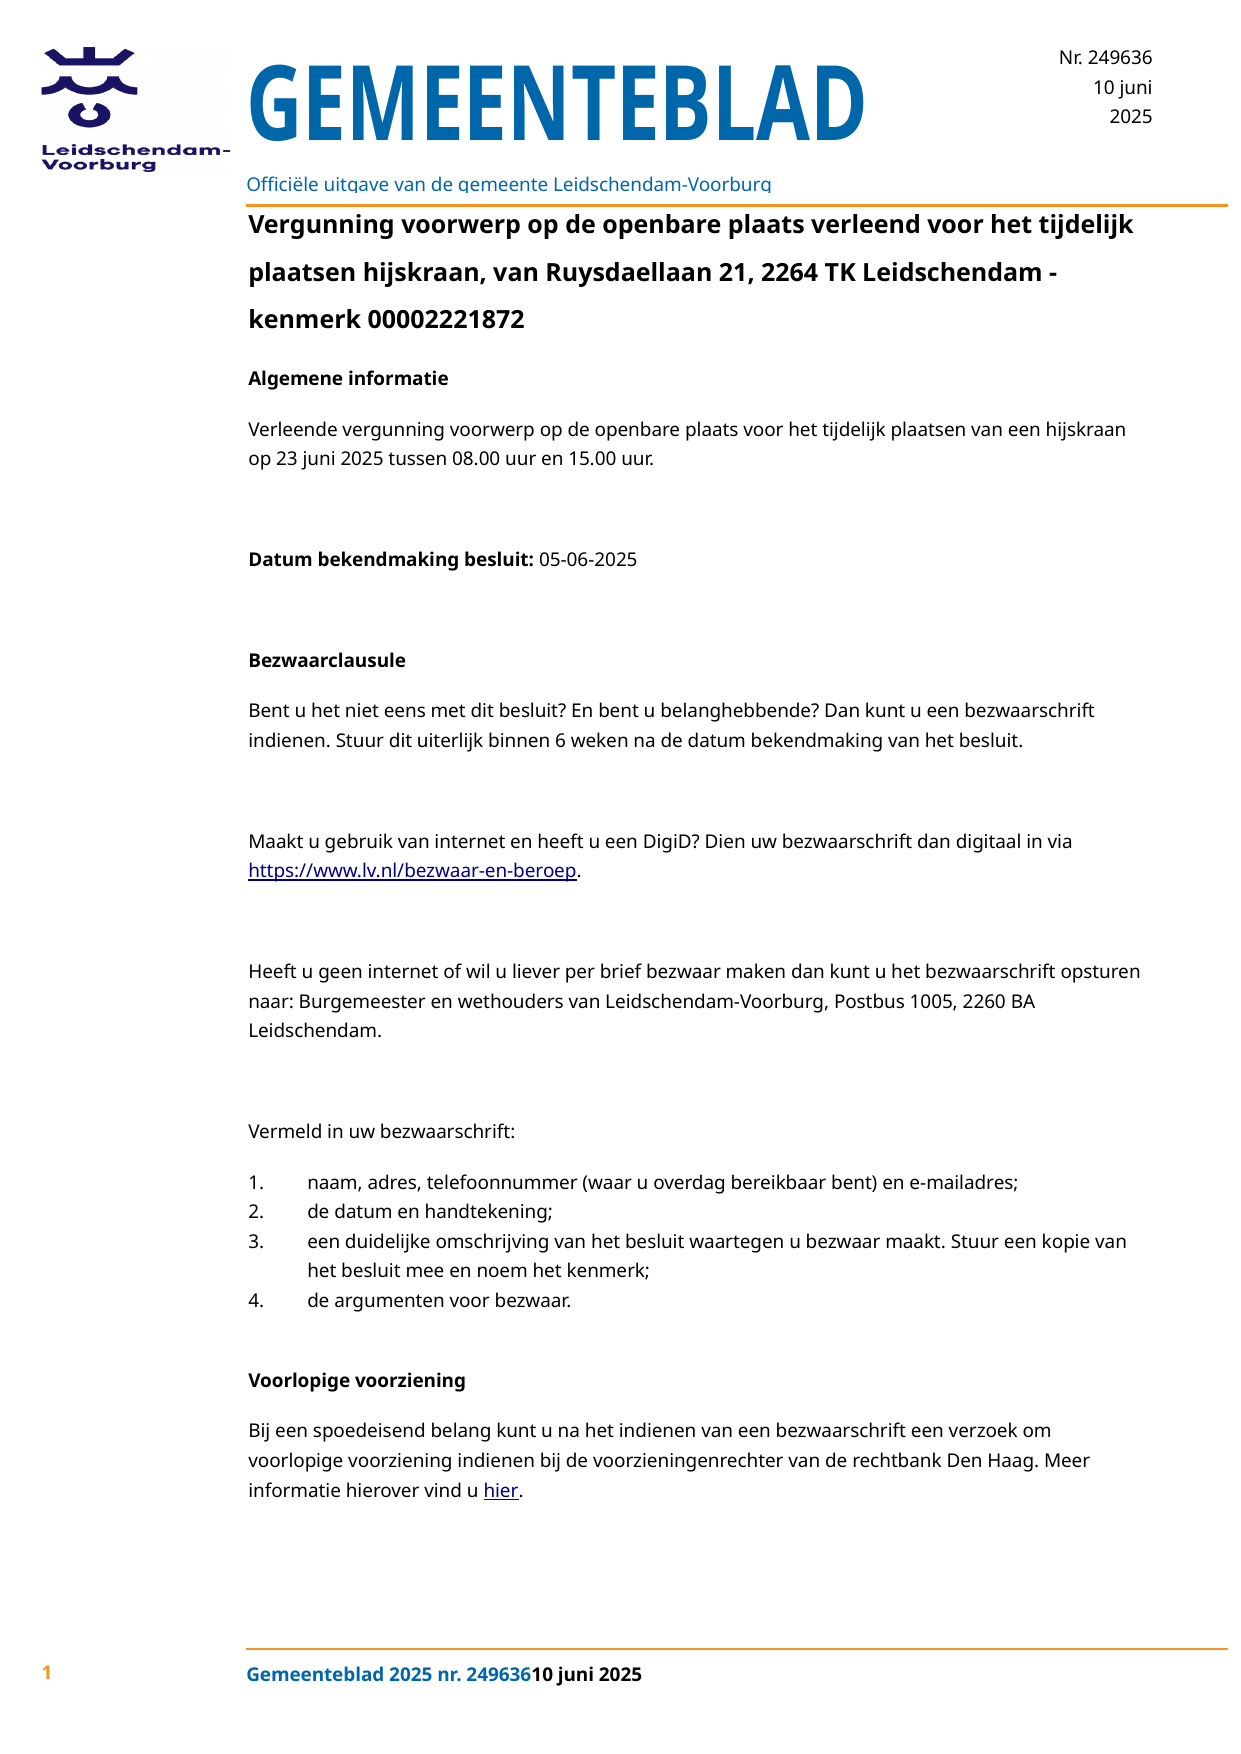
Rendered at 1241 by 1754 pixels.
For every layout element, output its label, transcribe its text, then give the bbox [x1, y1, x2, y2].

text Bezwaarclausule [248, 647, 1152, 673]
picture [41, 47, 231, 172]
text Heeft u geen internet of wil u liever per brief bezwaar maken dan kunt u het bezwaarschrift opsturen naar: Burgemeester en wethouders van Leidschendam-Voorburg, Postbus 1005, 2260 BA Leidschendam. [248, 958, 1152, 1043]
text Verleende vergunning voorwerp op de openbare plaats voor het tijdelijk plaatsen van een hijskraan op 23 juni 2025 tussen 08.00 uur en 15.00 uur. [248, 416, 1152, 471]
list naam, adres, telefoonnummer (waar u overdag bereikbaar bent) en e-mailadres; [248, 1169, 1152, 1194]
text Vermeld in uw bezwaarschrift: [248, 1118, 1152, 1144]
text Voorlopige voorziening [248, 1367, 1152, 1393]
text Algemene informatie [248, 366, 1152, 391]
text Bij een spoedeisend belang kunt u na het indienen van een bezwaarschrift een verzoek om voorlopige voorziening indienen bij de voorzieningenrechter van de rechtbank Den Haag. Meer informatie hierover vind u hier. [248, 1418, 1152, 1502]
text Bent u het niet eens met dit besluit? En bent u belanghebbende? Dan kunt u een bezwaarschrift indienen. Stuur dit uiterlijk binnen 6 weken na de datum bekendmaking van het besluit. [248, 698, 1152, 753]
list de argumenten voor bezwaar. [248, 1287, 1152, 1313]
list een duidelijke omschrijving van het besluit waartegen u bezwaar maakt. Stuur een kopie van het besluit mee en noem het kenmerk; [248, 1228, 1152, 1283]
text Vergunning voorwerp op de openbare plaats verleend voor het tijdelijk plaatsen hijskraan, van Ruysdaellaan 21, 2264 TK Leidschendam - kenmerk 00002221872 [248, 207, 1152, 336]
text Datum bekendmaking besluit: 05-06-2025 [248, 546, 1152, 572]
text Maakt u gebruik van internet en heeft u een DigiD? Dien uw bezwaarschrift dan digitaal in via https://www.lv.nl/bezwaar-en-beroep. [248, 828, 1152, 883]
list de datum en handtekening; [248, 1198, 1152, 1224]
